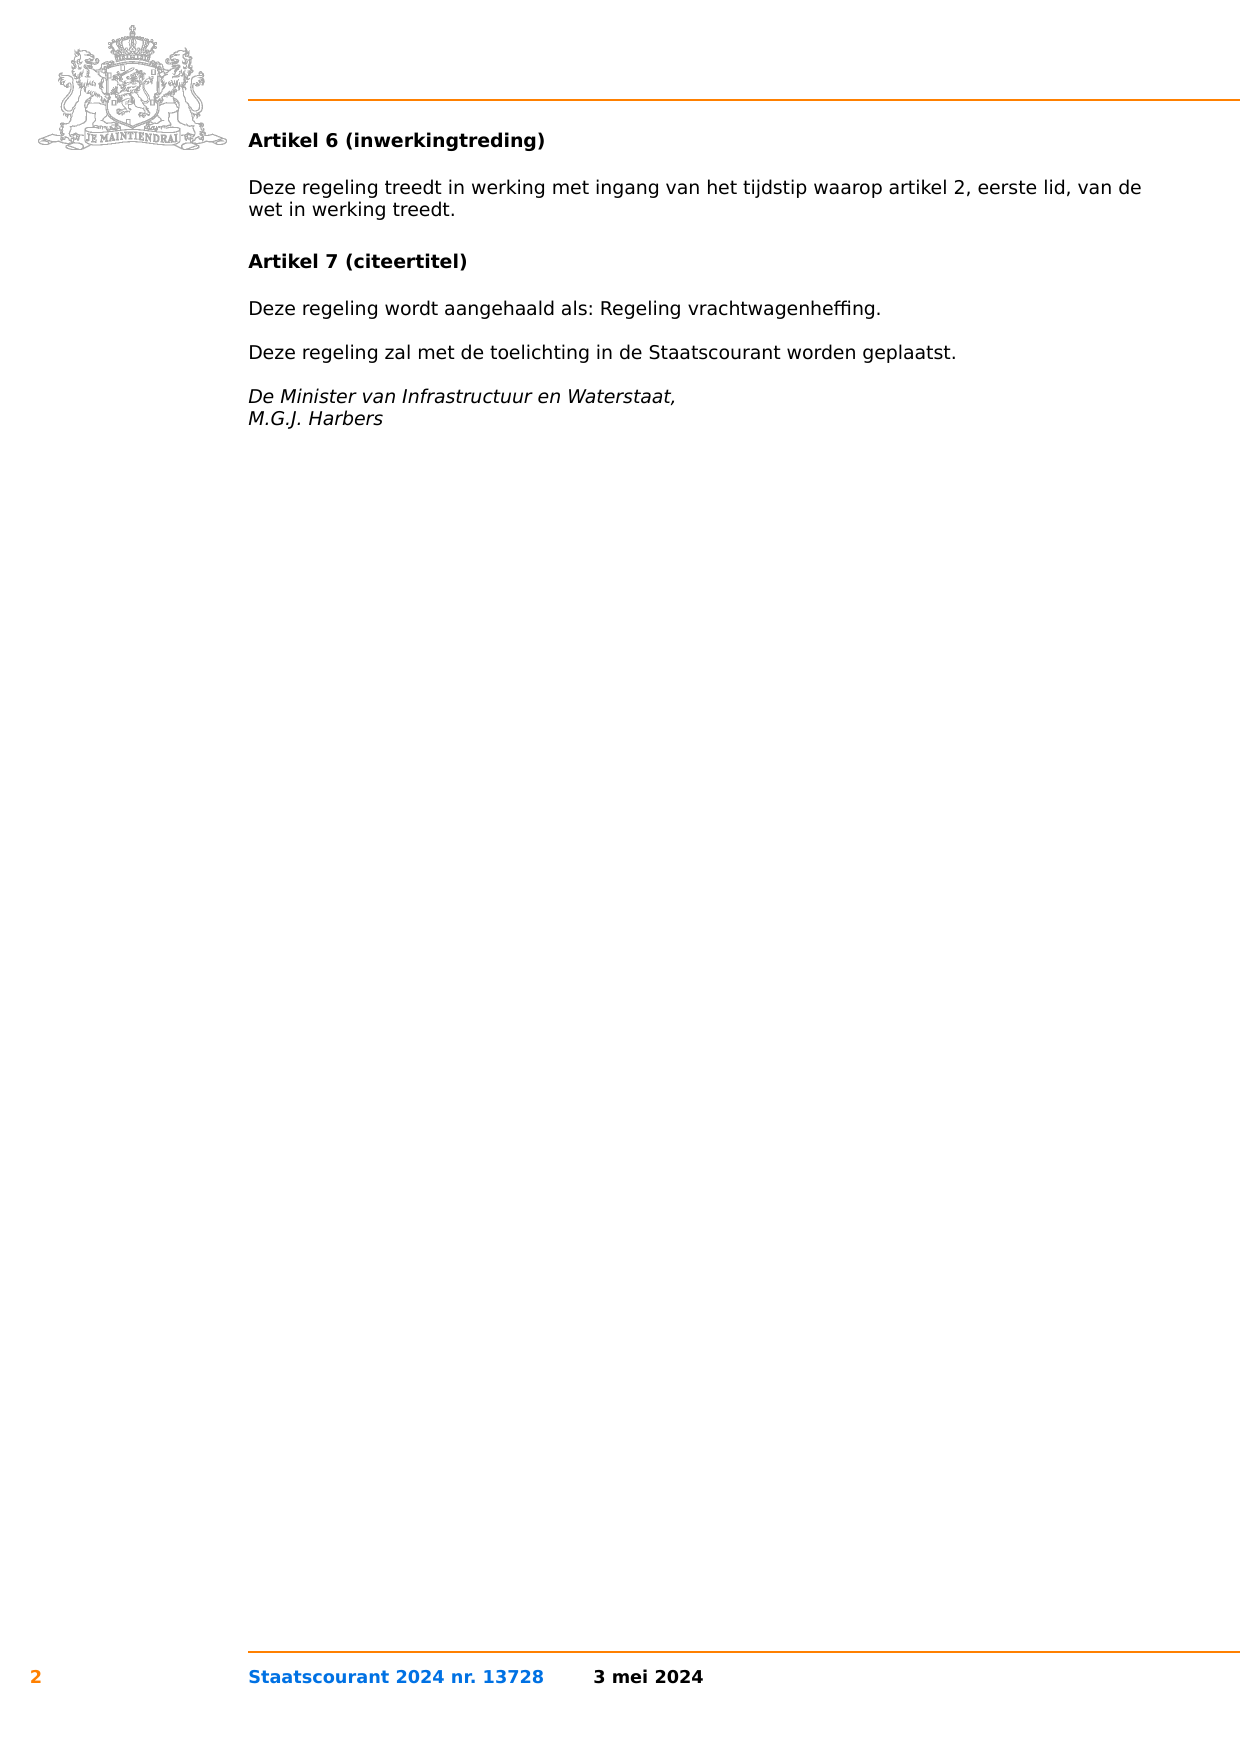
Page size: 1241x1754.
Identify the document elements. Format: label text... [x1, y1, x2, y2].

picture [38, 25, 227, 150]
subtitle Artikel 7 (citeertitel) [248, 251, 1163, 273]
text Deze regeling wordt aangehaald als: Regeling vrachtwagenheffing. [248, 298, 1163, 320]
text Deze regeling zal met de toelichting in de Staatscourant worden geplaatst. [248, 342, 1163, 364]
subtitle Artikel 6 (inwerkingtreding) [248, 130, 1163, 152]
text De Minister van Infrastructuur en Waterstaat, M.G.J. Harbers [248, 386, 1163, 429]
text Deze regeling treedt in werking met ingang van het tijdstip waarop artikel 2, eerste lid, van de wet in werking treedt. [248, 177, 1163, 221]
